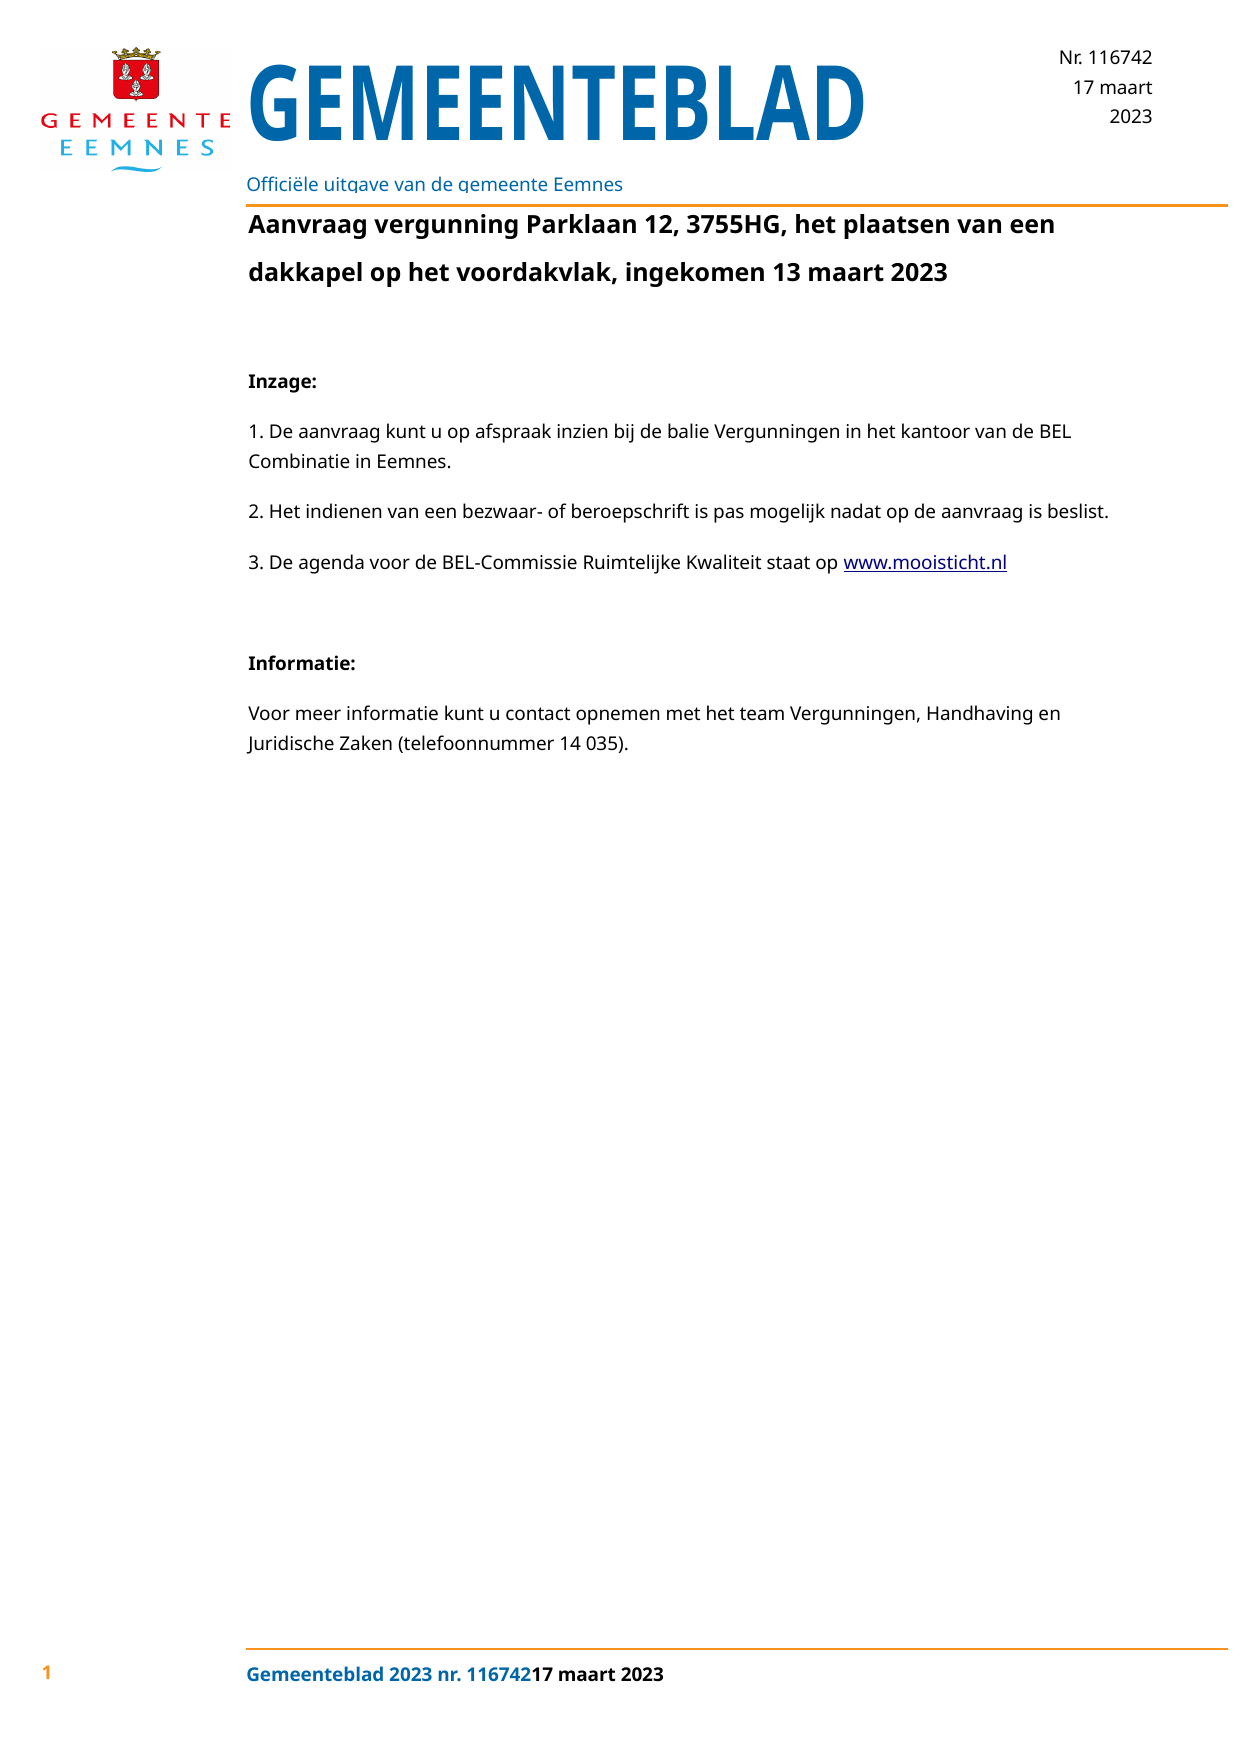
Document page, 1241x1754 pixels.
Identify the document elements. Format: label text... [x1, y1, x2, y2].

text Informatie: [248, 650, 1152, 676]
text 3. De agenda voor de BEL-Commissie Ruimtelijke Kwaliteit staat op www.mooisticht.nl [248, 549, 1152, 575]
text Aanvraag vergunning Parklaan 12, 3755HG, het plaatsen van een dakkapel op het voordakvlak, ingekomen 13 maart 2023 [248, 207, 1152, 288]
picture [41, 47, 231, 172]
text 2. Het indienen van een bezwaar- of beroepschrift is pas mogelijk nadat op de aanvraag is beslist. [248, 499, 1152, 524]
text 1. De aanvraag kunt u op afspraak inzien bij de balie Vergunningen in het kantoor van de BEL Combinatie in Eemnes. [248, 419, 1152, 474]
text Voor meer informatie kunt u contact opnemen met het team Vergunningen, Handhaving en Juridische Zaken (telefoonnummer 14 035). [248, 700, 1152, 756]
text Inzage: [248, 368, 1152, 394]
